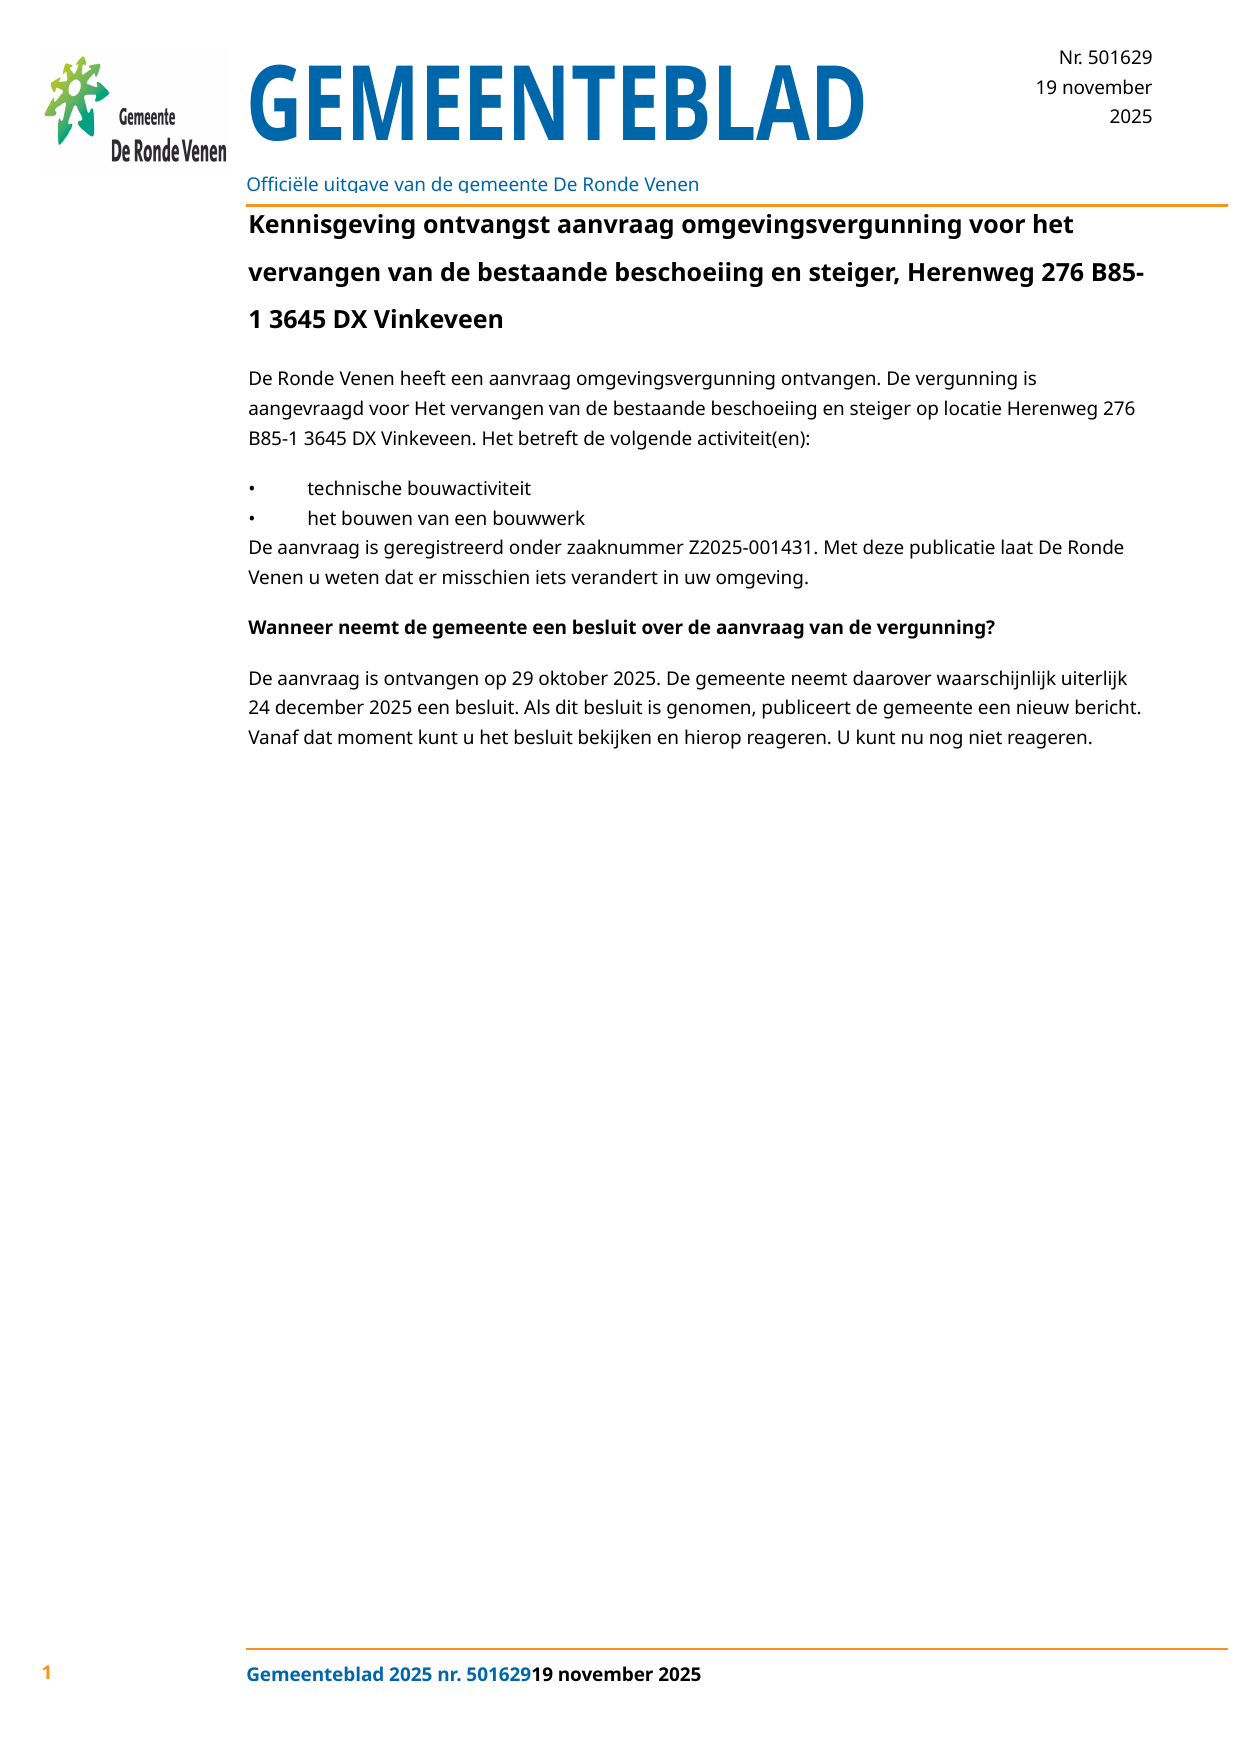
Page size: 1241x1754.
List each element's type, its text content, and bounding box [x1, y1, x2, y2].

picture [41, 47, 231, 172]
text Kennisgeving ontvangst aanvraag omgevingsvergunning voor het vervangen van de bestaande beschoeiing en steiger, Herenweg 276 B85-1 3645 DX Vinkeveen [248, 207, 1152, 336]
text De aanvraag is geregistreerd onder zaaknummer Z2025-001431. Met deze publicatie laat De Ronde Venen u weten dat er misschien iets verandert in uw omgeving. [248, 534, 1152, 589]
list technische bouwactiviteit [248, 475, 1152, 501]
text De Ronde Venen heeft een aanvraag omgevingsvergunning ontvangen. De vergunning is aangevraagd voor Het vervangen van de bestaande beschoeiing en steiger op locatie Herenweg 276 B85-1 3645 DX Vinkeveen. Het betreft de volgende activiteit(en): [248, 366, 1152, 450]
text Wanneer neemt de gemeente een besluit over de aanvraag van de vergunning? [248, 614, 1152, 640]
list het bouwen van een bouwwerk [248, 505, 1152, 530]
text De aanvraag is ontvangen op 29 oktober 2025. De gemeente neemt daarover waarschijnlijk uiterlijk 24 december 2025 een besluit. Als dit besluit is genomen, publiceert de gemeente een nieuw bericht. Vanaf dat moment kunt u het besluit bekijken en hierop reageren. U kunt nu nog niet reageren. [248, 665, 1152, 749]
